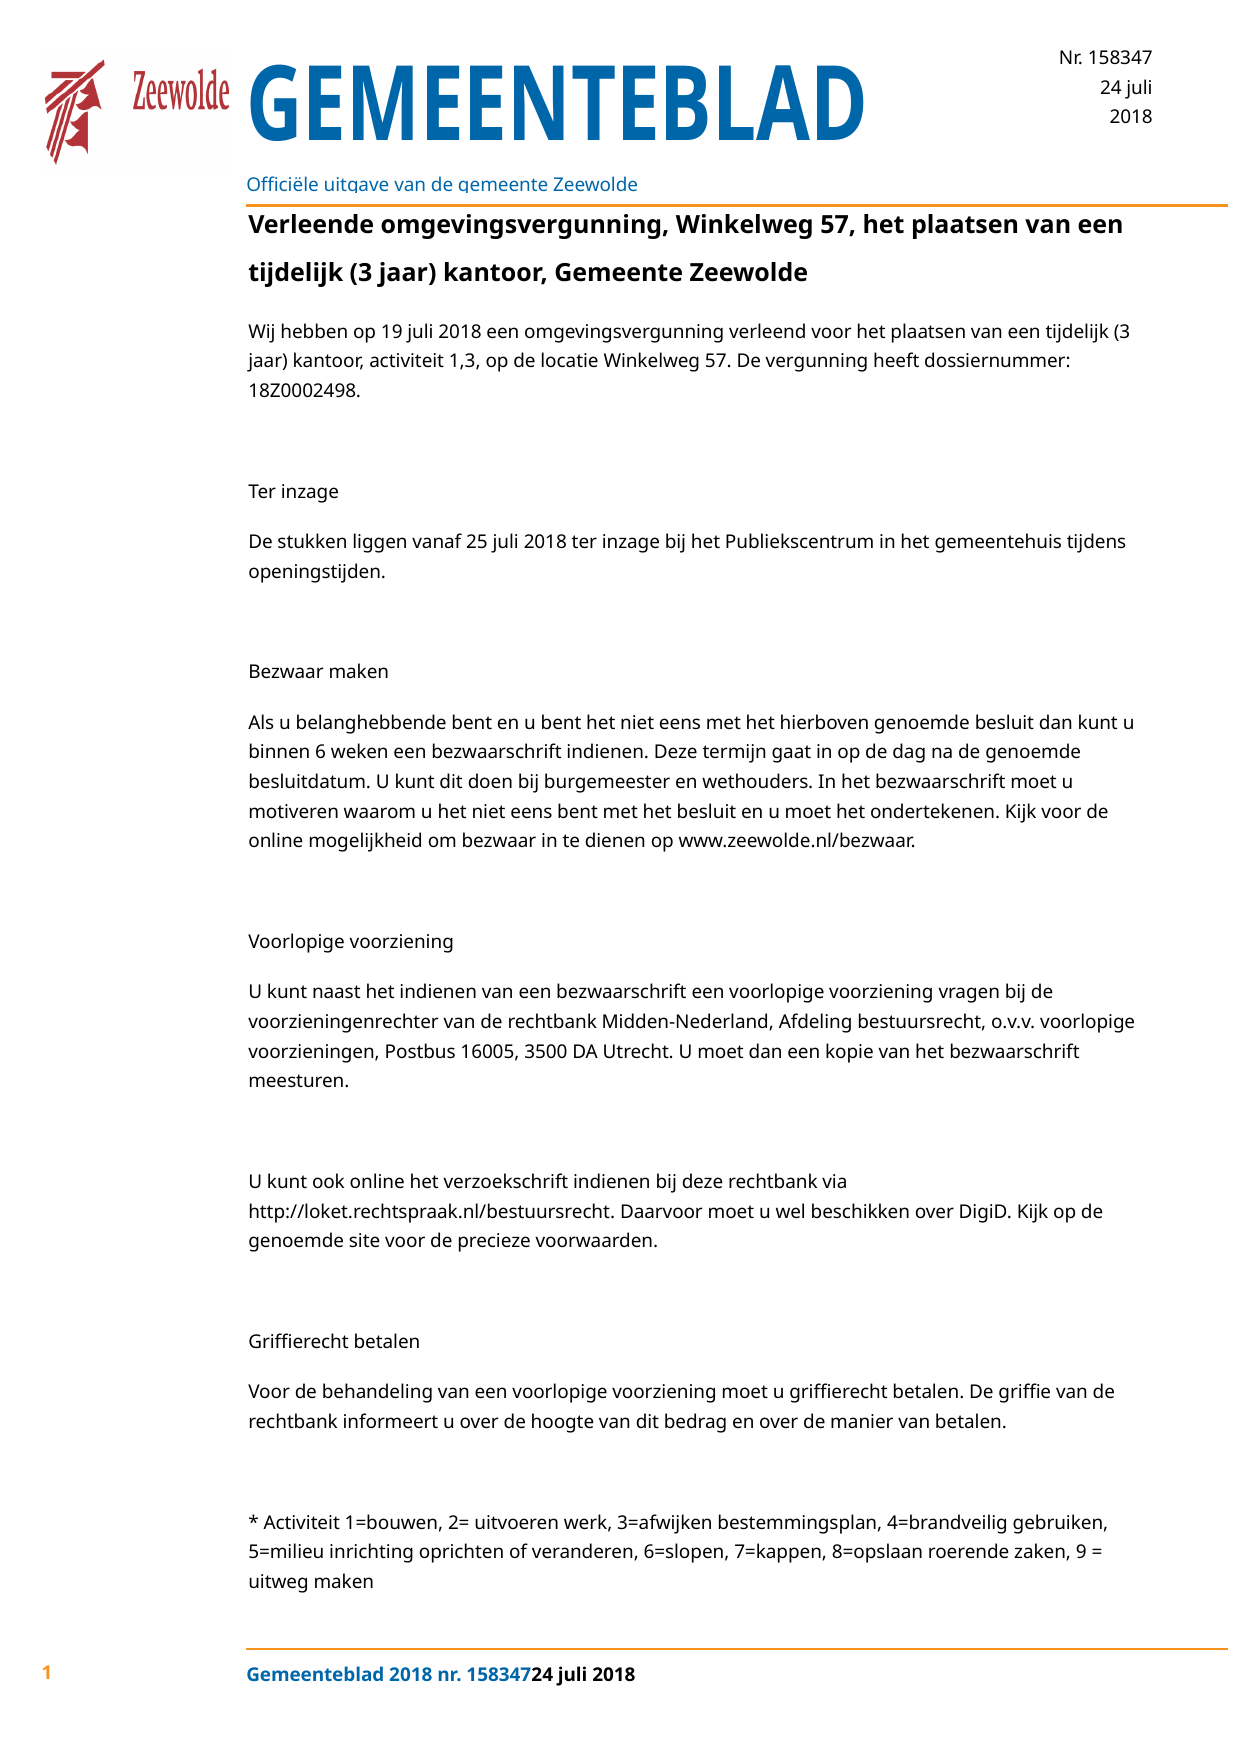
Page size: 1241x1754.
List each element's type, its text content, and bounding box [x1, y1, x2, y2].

text U kunt ook online het verzoekschrift indienen bij deze rechtbank via http://loket.rechtspraak.nl/bestuursrecht. Daarvoor moet u wel beschikken over DigiD. Kijk op de genoemde site voor de precieze voorwaarden. [248, 1168, 1152, 1253]
text Voor de behandeling van een voorlopige voorziening moet u griffierecht betalen. De griffie van de rechtbank informeert u over de hoogte van dit bedrag en over de manier van betalen. [248, 1379, 1152, 1434]
picture [41, 47, 231, 172]
text U kunt naast het indienen van een bezwaarschrift een voorlopige voorziening vragen bij de voorzieningenrechter van de rechtbank Midden-Nederland, Afdeling bestuursrecht, o.v.v. voorlopige voorzieningen, Postbus 16005, 3500 DA Utrecht. U moet dan een kopie van het bezwaarschrift meesturen. [248, 979, 1152, 1093]
text Verleende omgevingsvergunning, Winkelweg 57, het plaatsen van een tijdelijk (3 jaar) kantoor, Gemeente Zeewolde [248, 207, 1152, 288]
text Voorlopige voorziening [248, 928, 1152, 954]
text Griffierecht betalen [248, 1328, 1152, 1354]
text Bezwaar maken [248, 659, 1152, 684]
text Ter inzage [248, 478, 1152, 504]
text De stukken liggen vanaf 25 juli 2018 ter inzage bij het Publiekscentrum in het gemeentehuis tijdens openingstijden. [248, 528, 1152, 584]
text Wij hebben op 19 juli 2018 een omgevingsvergunning verleend voor het plaatsen van een tijdelijk (3 jaar) kantoor, activiteit 1,3, op de locatie Winkelweg 57. De vergunning heeft dossiernummer: 18Z0002498. [248, 318, 1152, 403]
text Als u belanghebbende bent en u bent het niet eens met het hierboven genoemde besluit dan kunt u binnen 6 weken een bezwaarschrift indienen. Deze termijn gaat in op de dag na de genoemde besluitdatum. U kunt dit doen bij burgemeester en wethouders. In het bezwaarschrift moet u motiveren waarom u het niet eens bent met het besluit en u moet het ondertekenen. Kijk voor de online mogelijkheid om bezwaar in te dienen op www.zeewolde.nl/bezwaar. [248, 709, 1152, 853]
text * Activiteit 1=bouwen, 2= uitvoeren werk, 3=afwijken bestemmingsplan, 4=brandveilig gebruiken, 5=milieu inrichting oprichten of veranderen, 6=slopen, 7=kappen, 8=opslaan roerende zaken, 9 = uitweg maken [248, 1509, 1152, 1594]
